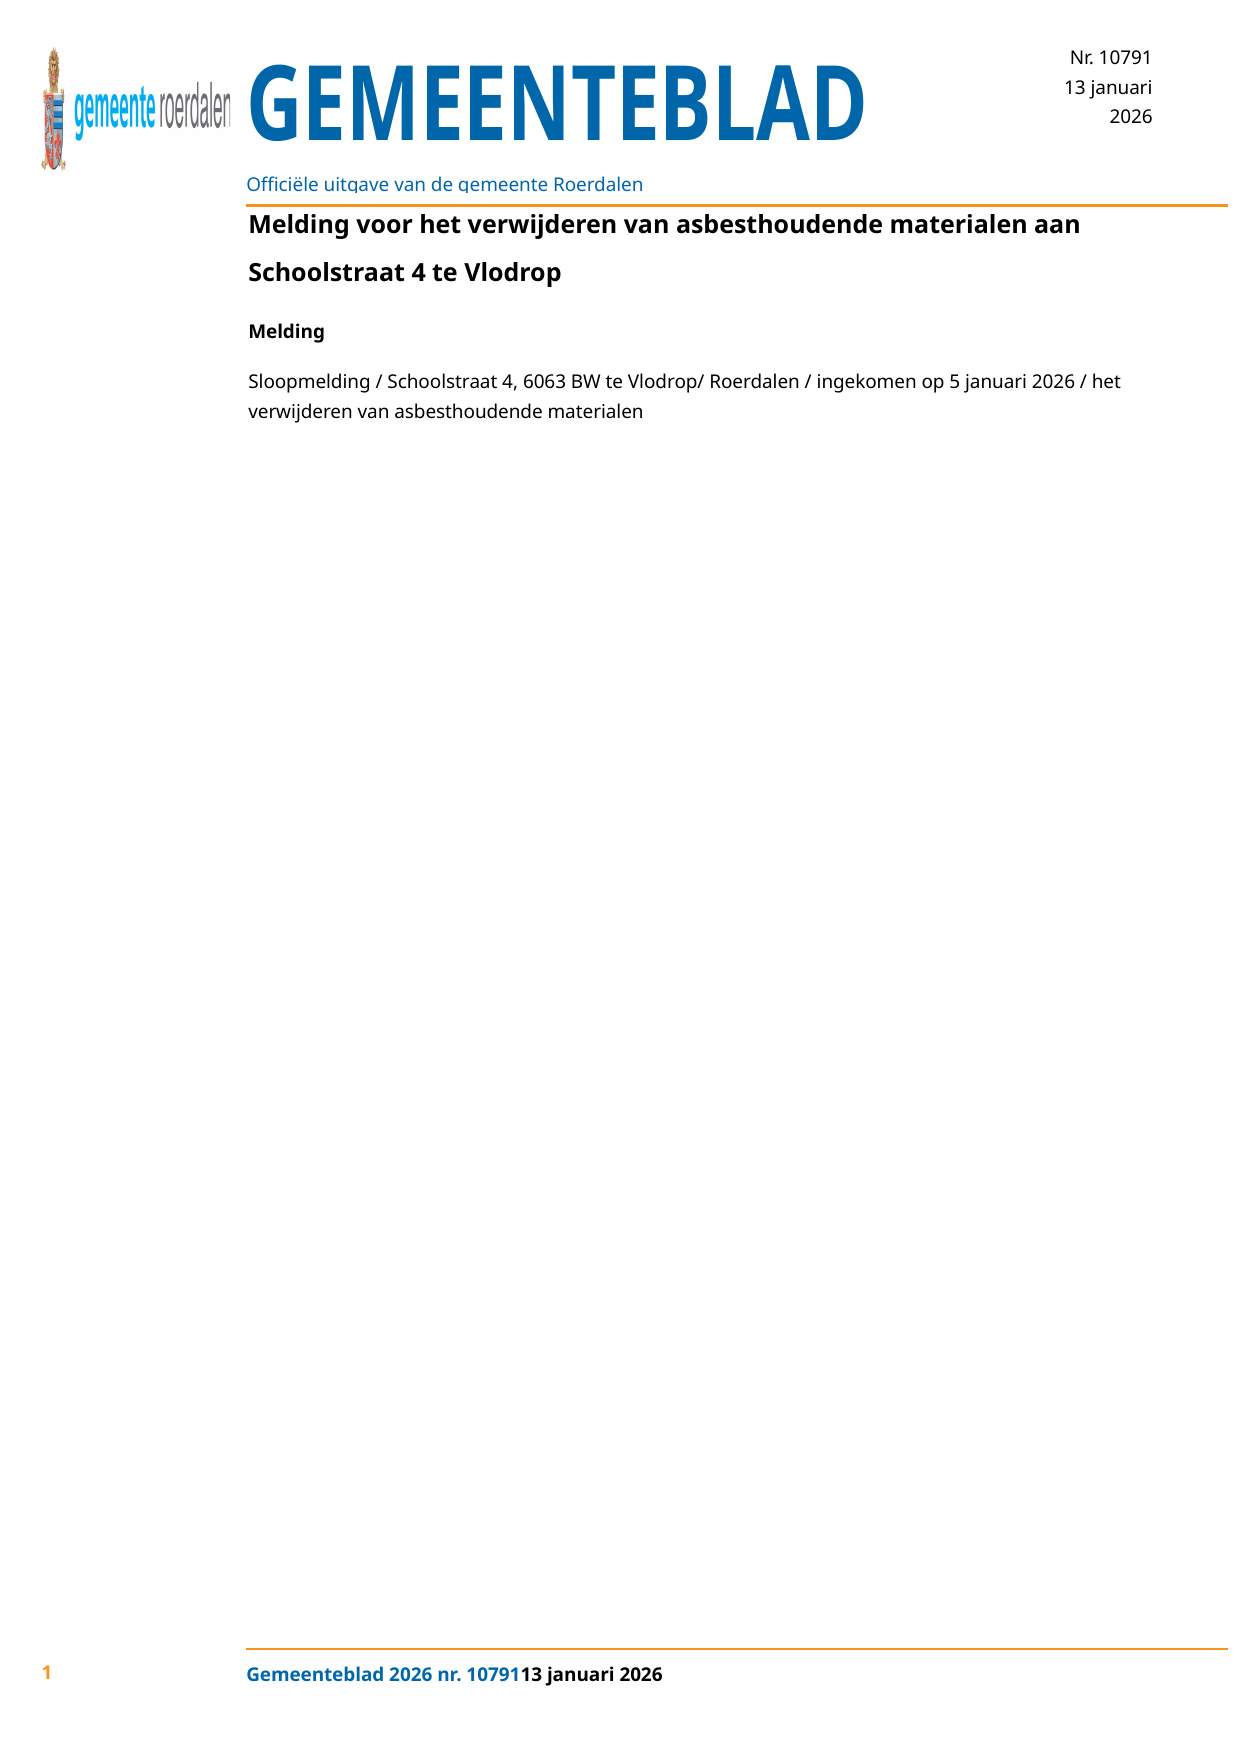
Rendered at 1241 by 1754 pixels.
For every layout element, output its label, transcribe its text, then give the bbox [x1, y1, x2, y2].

text Melding voor het verwijderen van asbesthoudende materialen aan Schoolstraat 4 te Vlodrop [248, 207, 1152, 288]
text Sloopmelding / Schoolstraat 4, 6063 BW te Vlodrop/ Roerdalen / ingekomen op 5 januari 2026 / het verwijderen van asbesthoudende materialen [248, 368, 1152, 424]
picture [41, 47, 231, 172]
text Melding [248, 318, 1152, 344]
